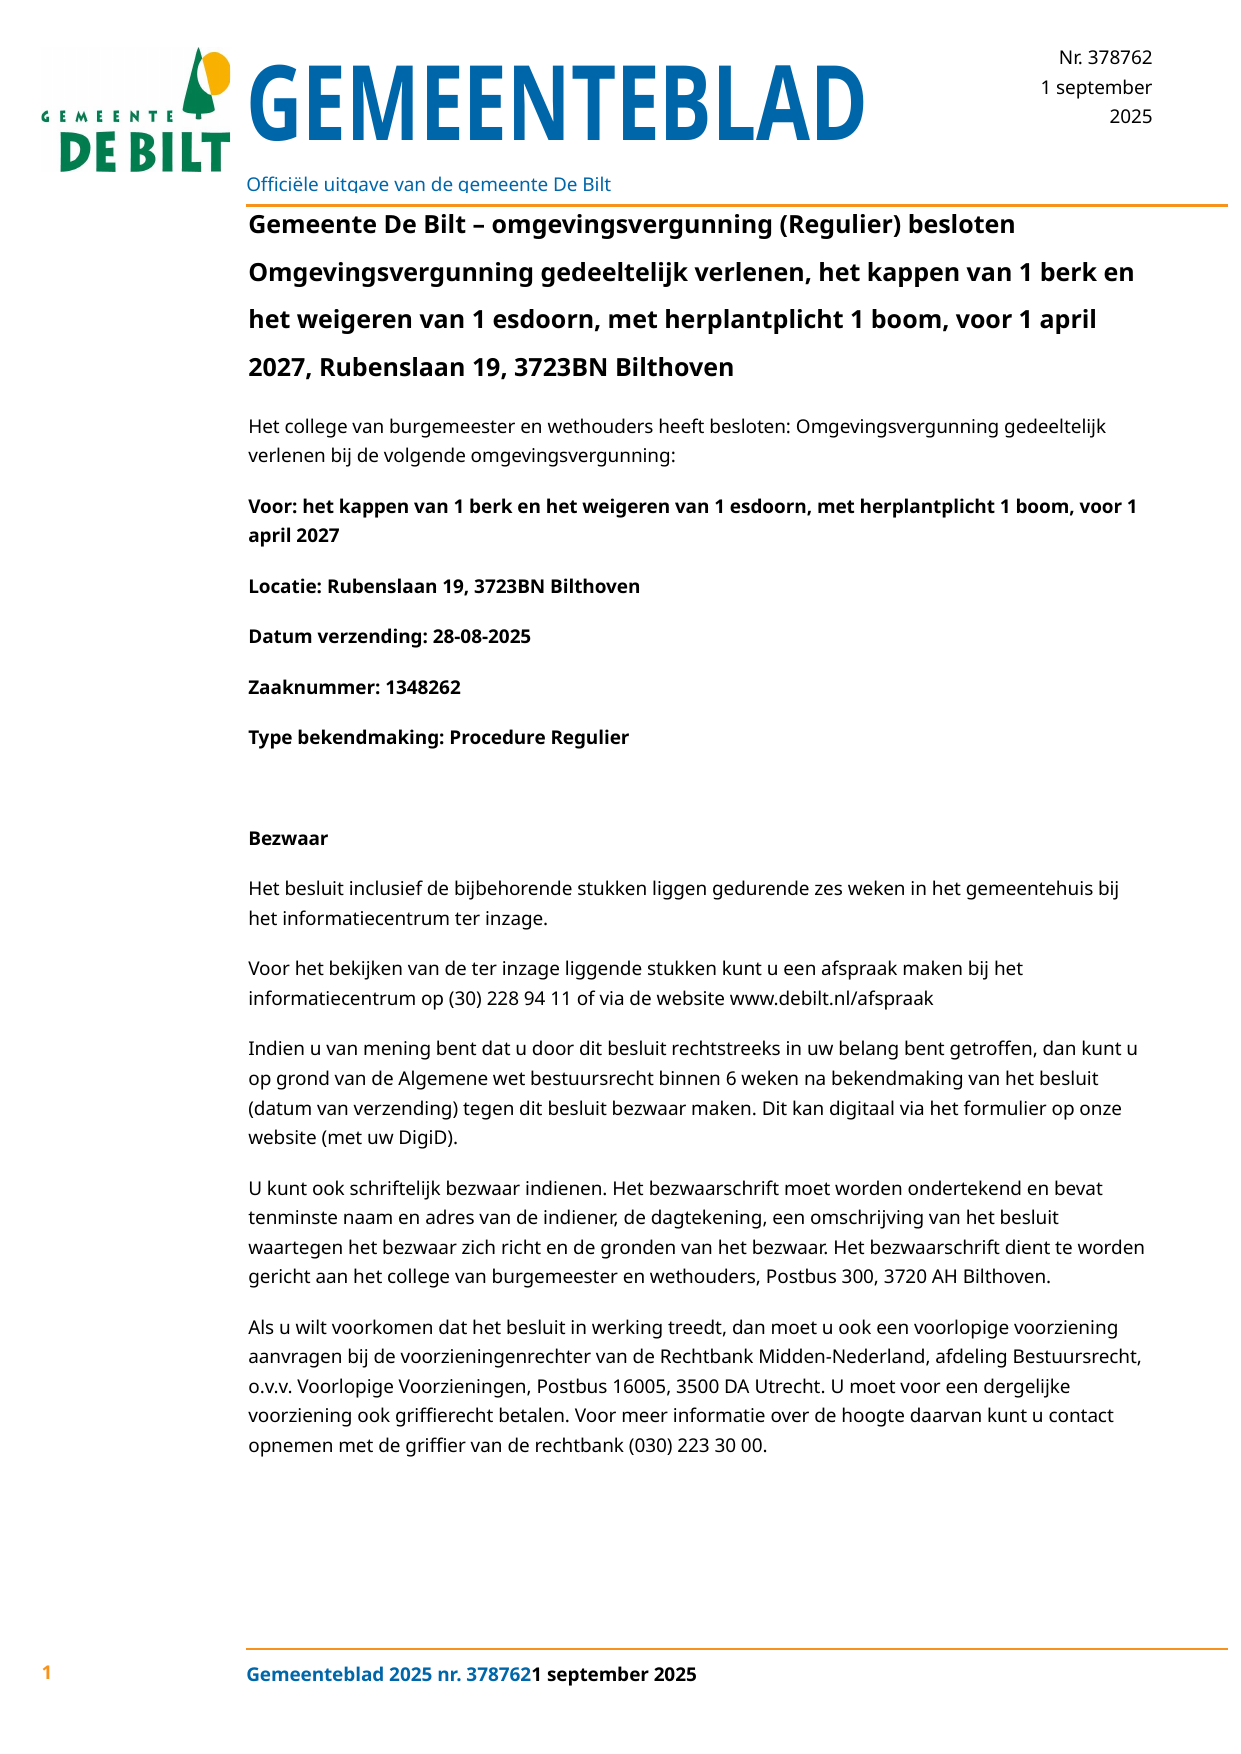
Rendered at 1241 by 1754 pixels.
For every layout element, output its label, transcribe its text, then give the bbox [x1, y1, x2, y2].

text Gemeente De Bilt – omgevingsvergunning (Regulier) besloten Omgevingsvergunning gedeeltelijk verlenen, het kappen van 1 berk en het weigeren van 1 esdoorn, met herplantplicht 1 boom, voor 1 april 2027, Rubenslaan 19, 3723BN Bilthoven [248, 207, 1152, 384]
text Het college van burgemeester en wethouders heeft besloten: Omgevingsvergunning gedeeltelijk verlenen bij de volgende omgevingsvergunning: [248, 413, 1152, 468]
text Bezwaar [248, 825, 1152, 851]
text Als u wilt voorkomen dat het besluit in werking treedt, dan moet u ook een voorlopige voorziening aanvragen bij de voorzieningenrechter van de Rechtbank Midden-Nederland, afdeling Bestuursrecht, o.v.v. Voorlopige Voorzieningen, Postbus 16005, 3500 DA Utrecht. U moet voor een dergelijke voorziening ook griffierecht betalen. Voor meer informatie over de hoogte daarvan kunt u contact opnemen met de griffier van de rechtbank (030) 223 30 00. [248, 1314, 1152, 1458]
text U kunt ook schriftelijk bezwaar indienen. Het bezwaarschrift moet worden ondertekend en bevat tenminste naam en adres van de indiener, de dagtekening, een omschrijving van het besluit waartegen het bezwaar zich richt en de gronden van het bezwaar. Het bezwaarschrift dient te worden gericht aan het college van burgemeester en wethouders, Postbus 300, 3720 AH Bilthoven. [248, 1175, 1152, 1289]
text Datum verzending: 28-08-2025 [248, 623, 1152, 649]
text Voor: het kappen van 1 berk en het weigeren van 1 esdoorn, met herplantplicht 1 boom, voor 1 april 2027 [248, 493, 1152, 548]
picture [41, 47, 231, 172]
text Zaaknummer: 1348262 [248, 674, 1152, 700]
text Type bekendmaking: Procedure Regulier [248, 724, 1152, 750]
text Indien u van mening bent dat u door dit besluit rechtstreeks in uw belang bent getroffen, dan kunt u op grond van de Algemene wet bestuursrecht binnen 6 weken na bekendmaking van het besluit (datum van verzending) tegen dit besluit bezwaar maken. Dit kan digitaal via het formulier op onze website (met uw DigiD). [248, 1036, 1152, 1150]
text Het besluit inclusief de bijbehorende stukken liggen gedurende zes weken in het gemeentehuis bij het informatiecentrum ter inzage. [248, 876, 1152, 931]
text Locatie: Rubenslaan 19, 3723BN Bilthoven [248, 573, 1152, 599]
text Voor het bekijken van de ter inzage liggende stukken kunt u een afspraak maken bij het informatiecentrum op (30) 228 94 11 of via de website www.debilt.nl/afspraak [248, 956, 1152, 1011]
